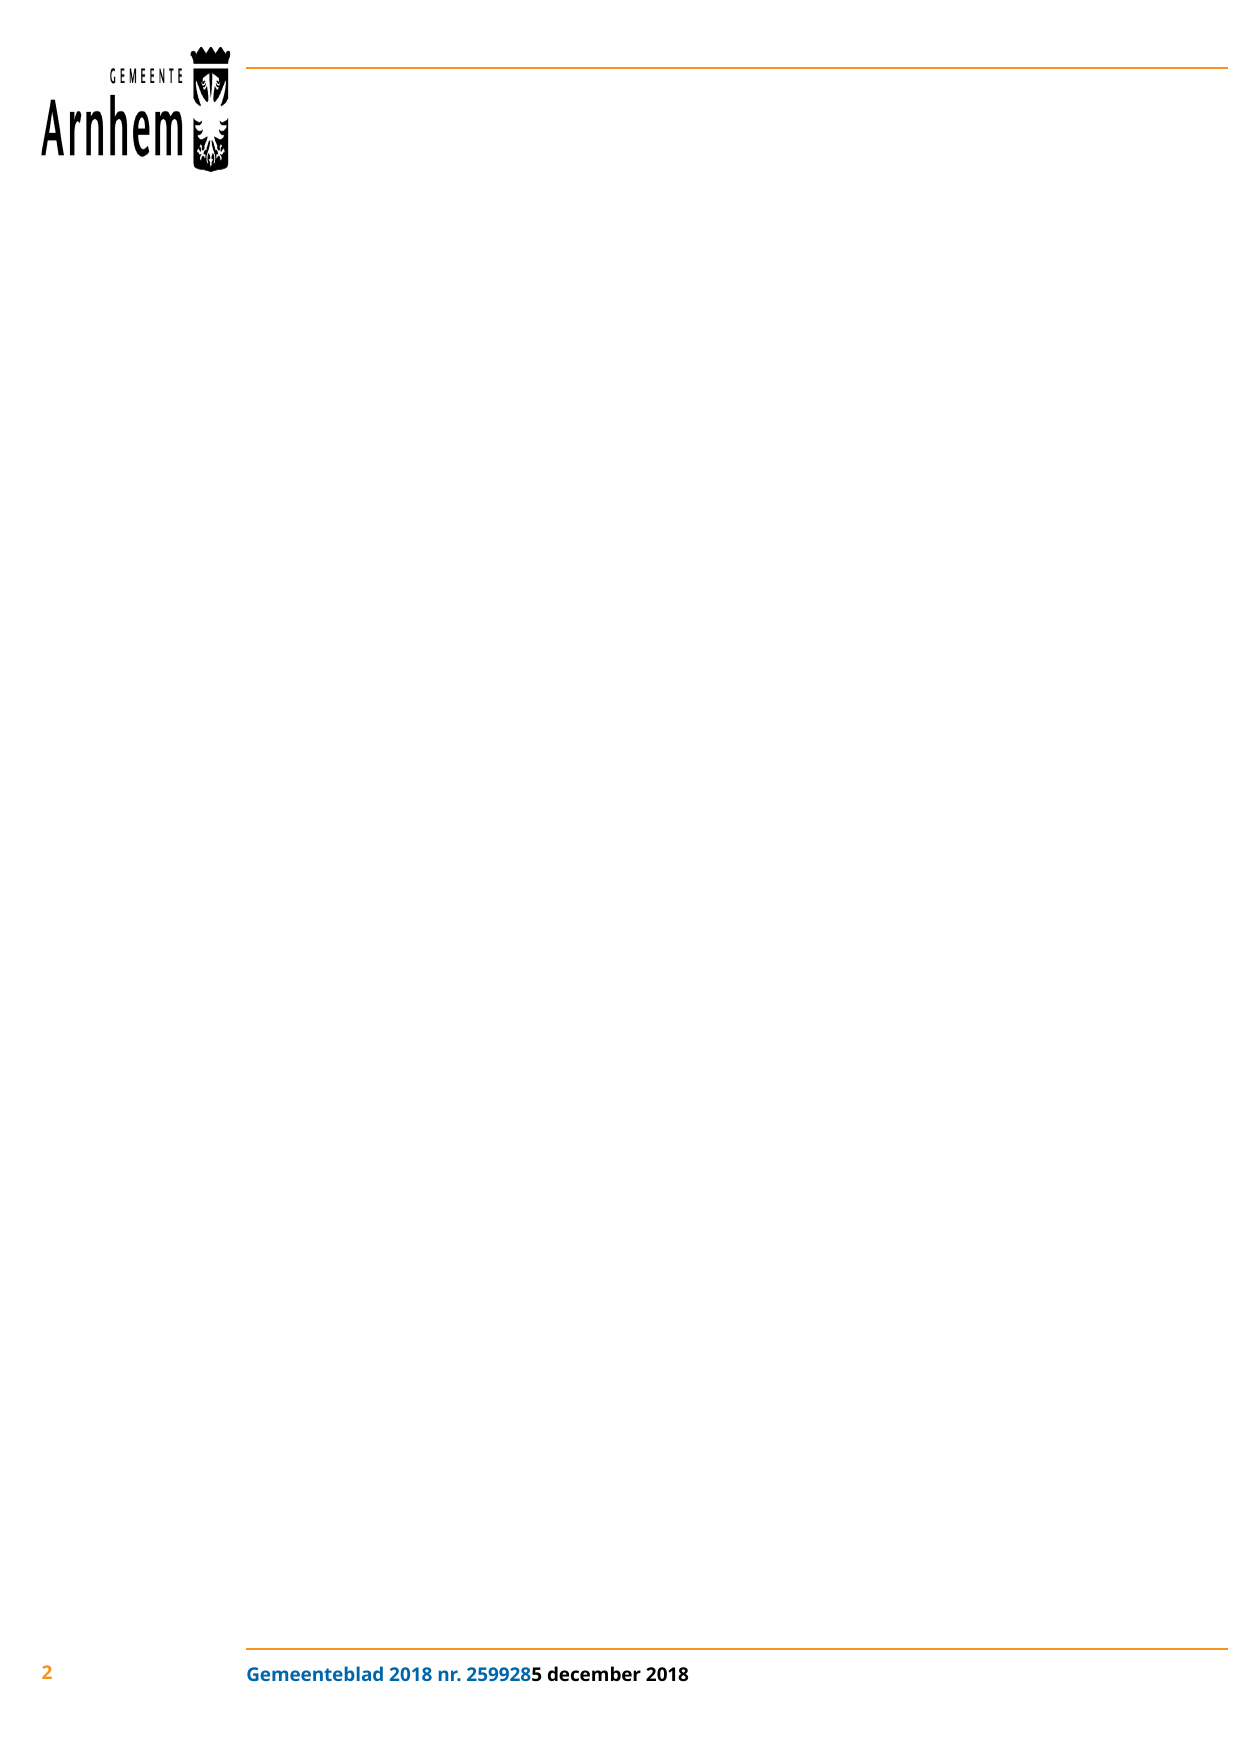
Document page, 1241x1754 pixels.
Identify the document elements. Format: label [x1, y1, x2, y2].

picture [41, 47, 231, 172]
